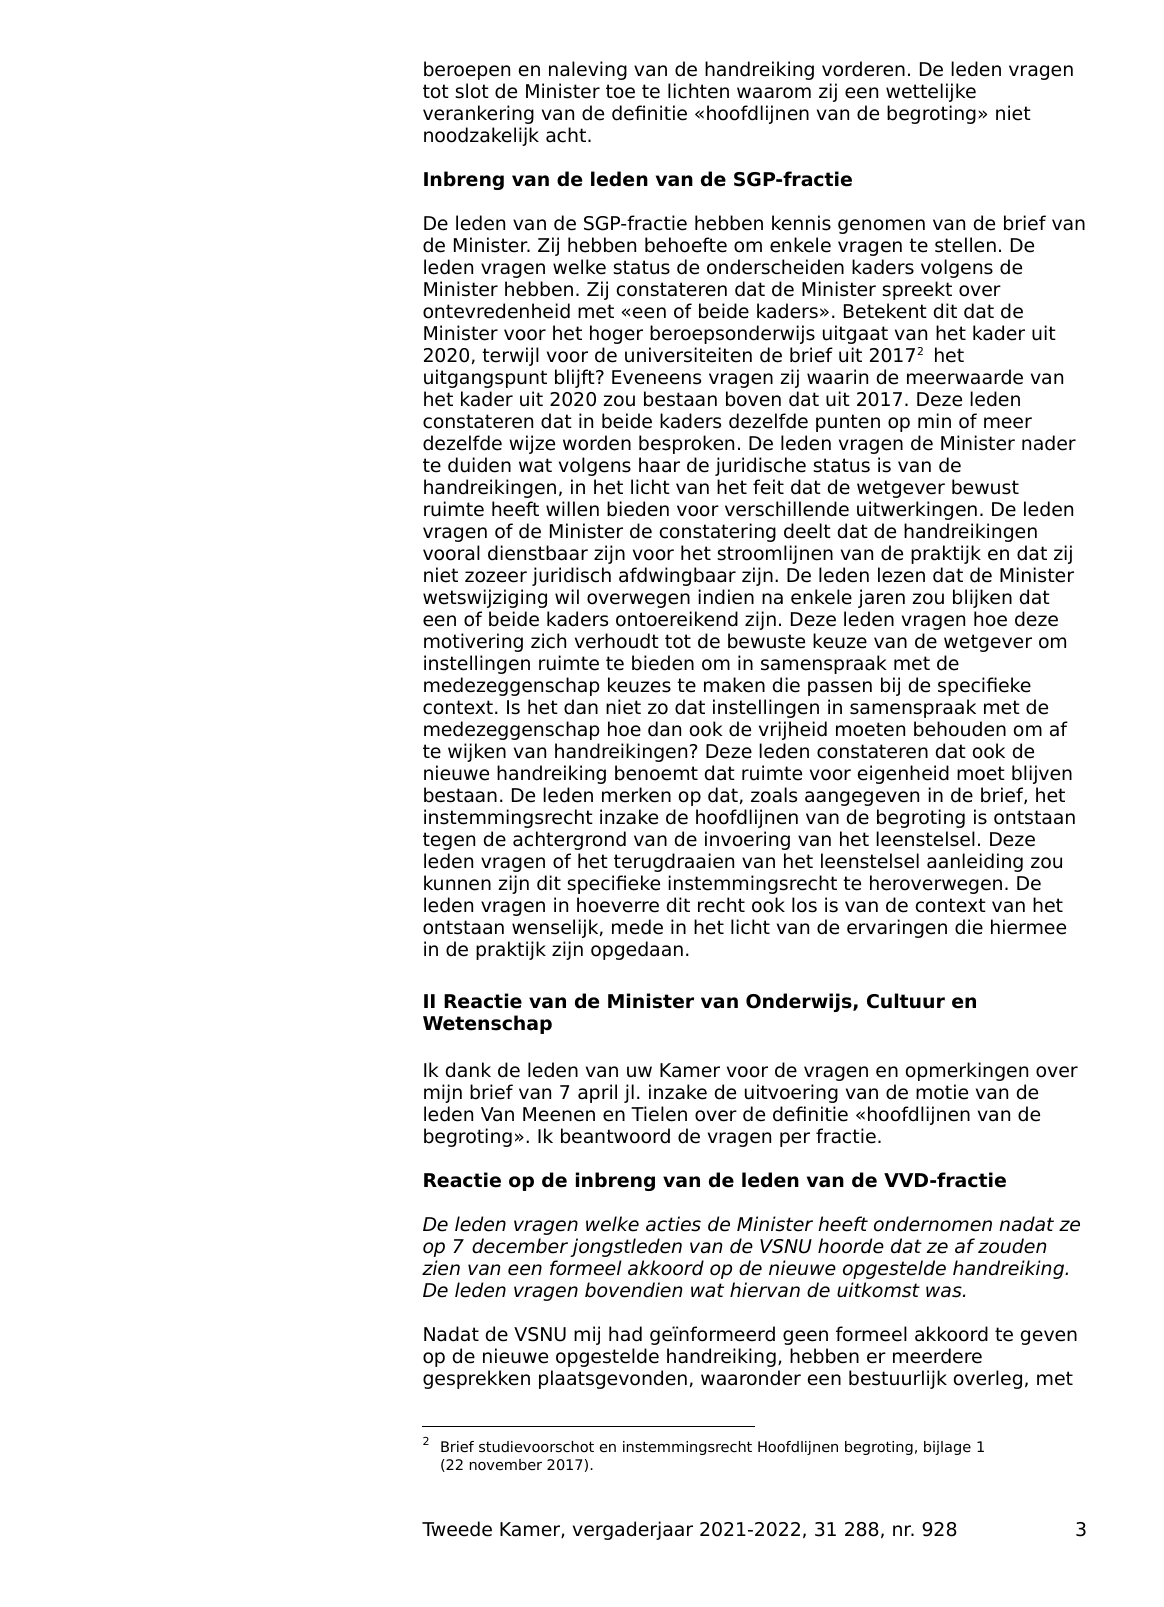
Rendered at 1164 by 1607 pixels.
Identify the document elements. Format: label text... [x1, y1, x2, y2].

text beroepen en naleving van de handreiking vorderen. De leden vragen tot slot de Minister toe te lichten waarom zij een wettelijke verankering van de definitie «hoofdlijnen van de begroting» niet noodzakelijk acht. [422, 59, 1087, 147]
text De leden van de SGP-fractie hebben kennis genomen van de brief van de Minister. Zij hebben behoefte om enkele vragen te stellen. De leden vragen welke status de onderscheiden kaders volgens de Minister hebben. Zij constateren dat de Minister spreekt over ontevredenheid met «een of beide kaders». Betekent dit dat de Minister voor het hoger beroepsonderwijs uitgaat van het kader uit 2020, terwijl voor de universiteiten de brief uit 2017 het uitgangspunt blijft? Eveneens vragen zij waarin de meerwaarde van het kader uit 2020 zou bestaan boven dat uit 2017. Deze leden constateren dat in beide kaders dezelfde punten op min of meer dezelfde wijze worden besproken. De leden vragen de Minister nader te duiden wat volgens haar de juridische status is van de handreikingen, in het licht van het feit dat de wetgever bewust ruimte heeft willen bieden voor verschillende uitwerkingen. De leden vragen of de Minister de constatering deelt dat de handreikingen vooral dienstbaar zijn voor het stroomlijnen van de praktijk en dat zij niet zozeer juridisch afdwingbaar zijn. De leden lezen dat de Minister wetswijziging wil overwegen indien na enkele jaren zou blijken dat een of beide kaders ontoereikend zijn. Deze leden vragen hoe deze motivering zich verhoudt tot de bewuste keuze van de wetgever om instellingen ruimte te bieden om in samenspraak met de medezeggenschap keuzes te maken die passen bij de specifieke context. Is het dan niet zo dat instellingen in samenspraak met de medezeggenschap hoe dan ook de vrijheid moeten behouden om af te wijken van handreikingen? Deze leden constateren dat ook de nieuwe handreiking benoemt dat ruimte voor eigenheid moet blijven bestaan. De leden merken op dat, zoals aangegeven in de brief, het instemmingsrecht inzake de hoofdlijnen van de begroting is ontstaan tegen de achtergrond van de invoering van het leenstelsel. Deze leden vragen of het terugdraaien van het leenstelsel aanleiding zou kunnen zijn dit specifieke instemmingsrecht te heroverwegen. De leden vragen in hoeverre dit recht ook los is van de context van het ontstaan wenselijk, mede in het licht van de ervaringen die hiermee in de praktijk zijn opgedaan. [422, 213, 1087, 961]
subtitle Inbreng van de leden van de SGP-fractie [422, 169, 1087, 191]
subtitle II Reactie van de Minister van Onderwijs, Cultuur en Wetenschap [422, 991, 1087, 1034]
text Nadat de VSNU mij had geïnformeerd geen formeel akkoord te geven op de nieuwe opgestelde handreiking, hebben er meerdere gesprekken plaatsgevonden, waaronder een bestuurlijk overleg, met [422, 1324, 1087, 1390]
text De leden vragen welke acties de Minister heeft ondernomen nadat ze op 7 december jongstleden van de VSNU hoorde dat ze af zouden zien van een formeel akkoord op de nieuwe opgestelde handreiking. De leden vragen bovendien wat hiervan de uitkomst was. [422, 1214, 1087, 1302]
text Ik dank de leden van uw Kamer voor de vragen en opmerkingen over mijn brief van 7 april jl. inzake de uitvoering van de motie van de leden Van Meenen en Tielen over de definitie «hoofdlijnen van de begroting». Ik beantwoord de vragen per fractie. [422, 1059, 1087, 1147]
text Brief studievoorschot en instemmingsrecht Hoofdlijnen begroting, bijlage 1 (22 november 2017). [422, 1435, 1087, 1474]
subtitle Reactie op de inbreng van de leden van de VVD-fractie [422, 1170, 1087, 1192]
